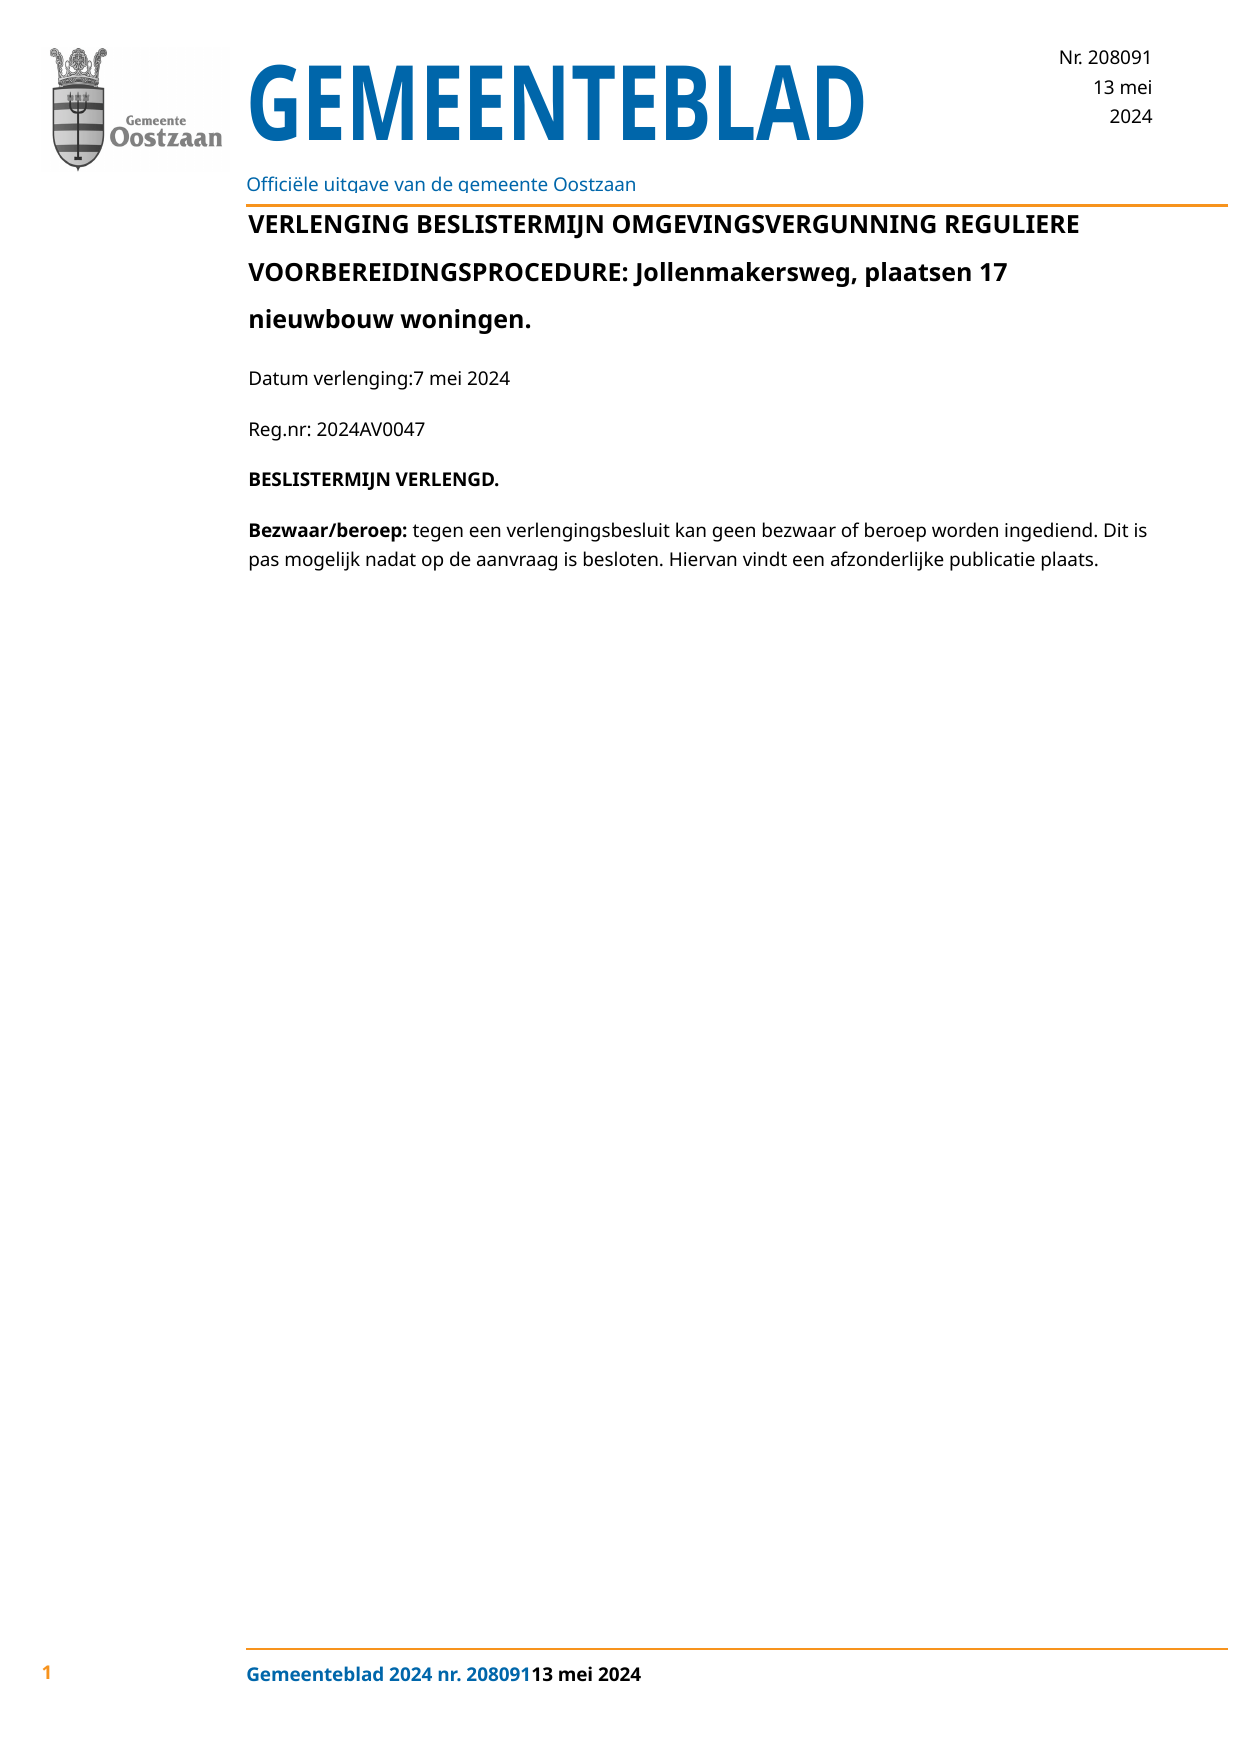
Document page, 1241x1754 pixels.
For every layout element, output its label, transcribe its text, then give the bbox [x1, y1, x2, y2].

text Datum verlenging:7 mei 2024 [248, 366, 1152, 391]
text BESLISTERMIJN VERLENGD. [248, 466, 1152, 492]
text Bezwaar/beroep: tegen een verlengingsbesluit kan geen bezwaar of beroep worden ingediend. Dit is pas mogelijk nadat op de aanvraag is besloten. Hiervan vindt een afzonderlijke publicatie plaats. [248, 517, 1152, 572]
text Reg.nr: 2024AV0047 [248, 416, 1152, 442]
picture [41, 47, 231, 172]
text VERLENGING BESLISTERMIJN OMGEVINGSVERGUNNING REGULIERE VOORBEREIDINGSPROCEDURE: Jollenmakersweg, plaatsen 17 nieuwbouw woningen. [248, 207, 1152, 336]
